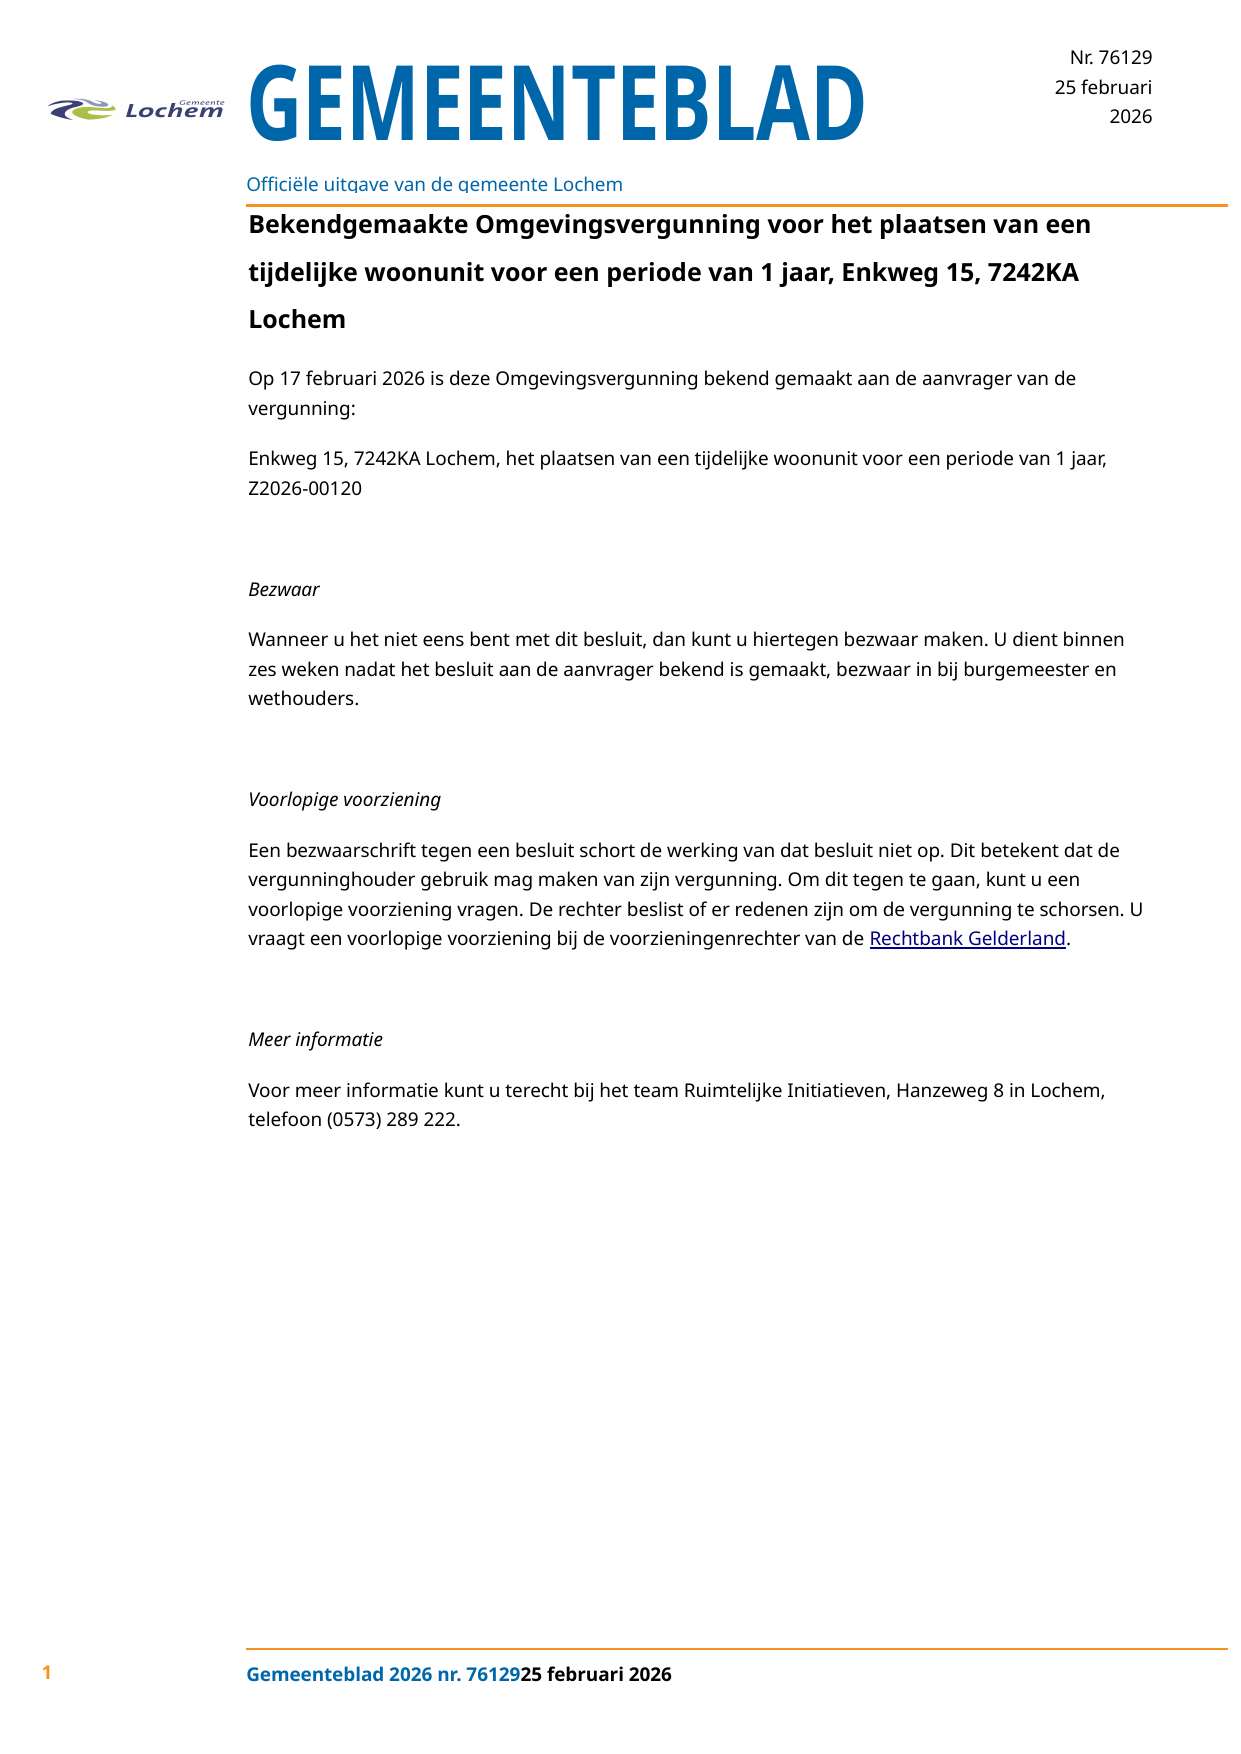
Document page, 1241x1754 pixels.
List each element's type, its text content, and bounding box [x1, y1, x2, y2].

text Bekendgemaakte Omgevingsvergunning voor het plaatsen van een tijdelijke woonunit voor een periode van 1 jaar, Enkweg 15, 7242KA Lochem [248, 207, 1152, 336]
text Een bezwaarschrift tegen een besluit schort de werking van dat besluit niet op. Dit betekent dat de vergunninghouder gebruik mag maken van zijn vergunning. Om dit tegen te gaan, kunt u een voorlopige voorziening vragen. De rechter beslist of er redenen zijn om de vergunning te schorsen. U vraagt een voorlopige voorziening bij de voorzieningenrechter van de Rechtbank Gelderland. [248, 837, 1152, 951]
text Meer informatie [248, 1026, 1152, 1052]
picture [41, 47, 231, 172]
text Op 17 februari 2026 is deze Omgevingsvergunning bekend gemaakt aan de aanvrager van de vergunning: [248, 366, 1152, 421]
text Enkweg 15, 7242KA Lochem, het plaatsen van een tijdelijke woonunit voor een periode van 1 jaar, Z2026-00120 [248, 446, 1152, 501]
text Wanneer u het niet eens bent met dit besluit, dan kunt u hiertegen bezwaar maken. U dient binnen zes weken nadat het besluit aan de aanvrager bekend is gemaakt, bezwaar in bij burgemeester en wethouders. [248, 626, 1152, 711]
text Voor meer informatie kunt u terecht bij het team Ruimtelijke Initiatieven, Hanzeweg 8 in Lochem, telefoon (0573) 289 222. [248, 1077, 1152, 1132]
text Bezwaar [248, 576, 1152, 602]
text Voorlopige voorziening [248, 786, 1152, 812]
